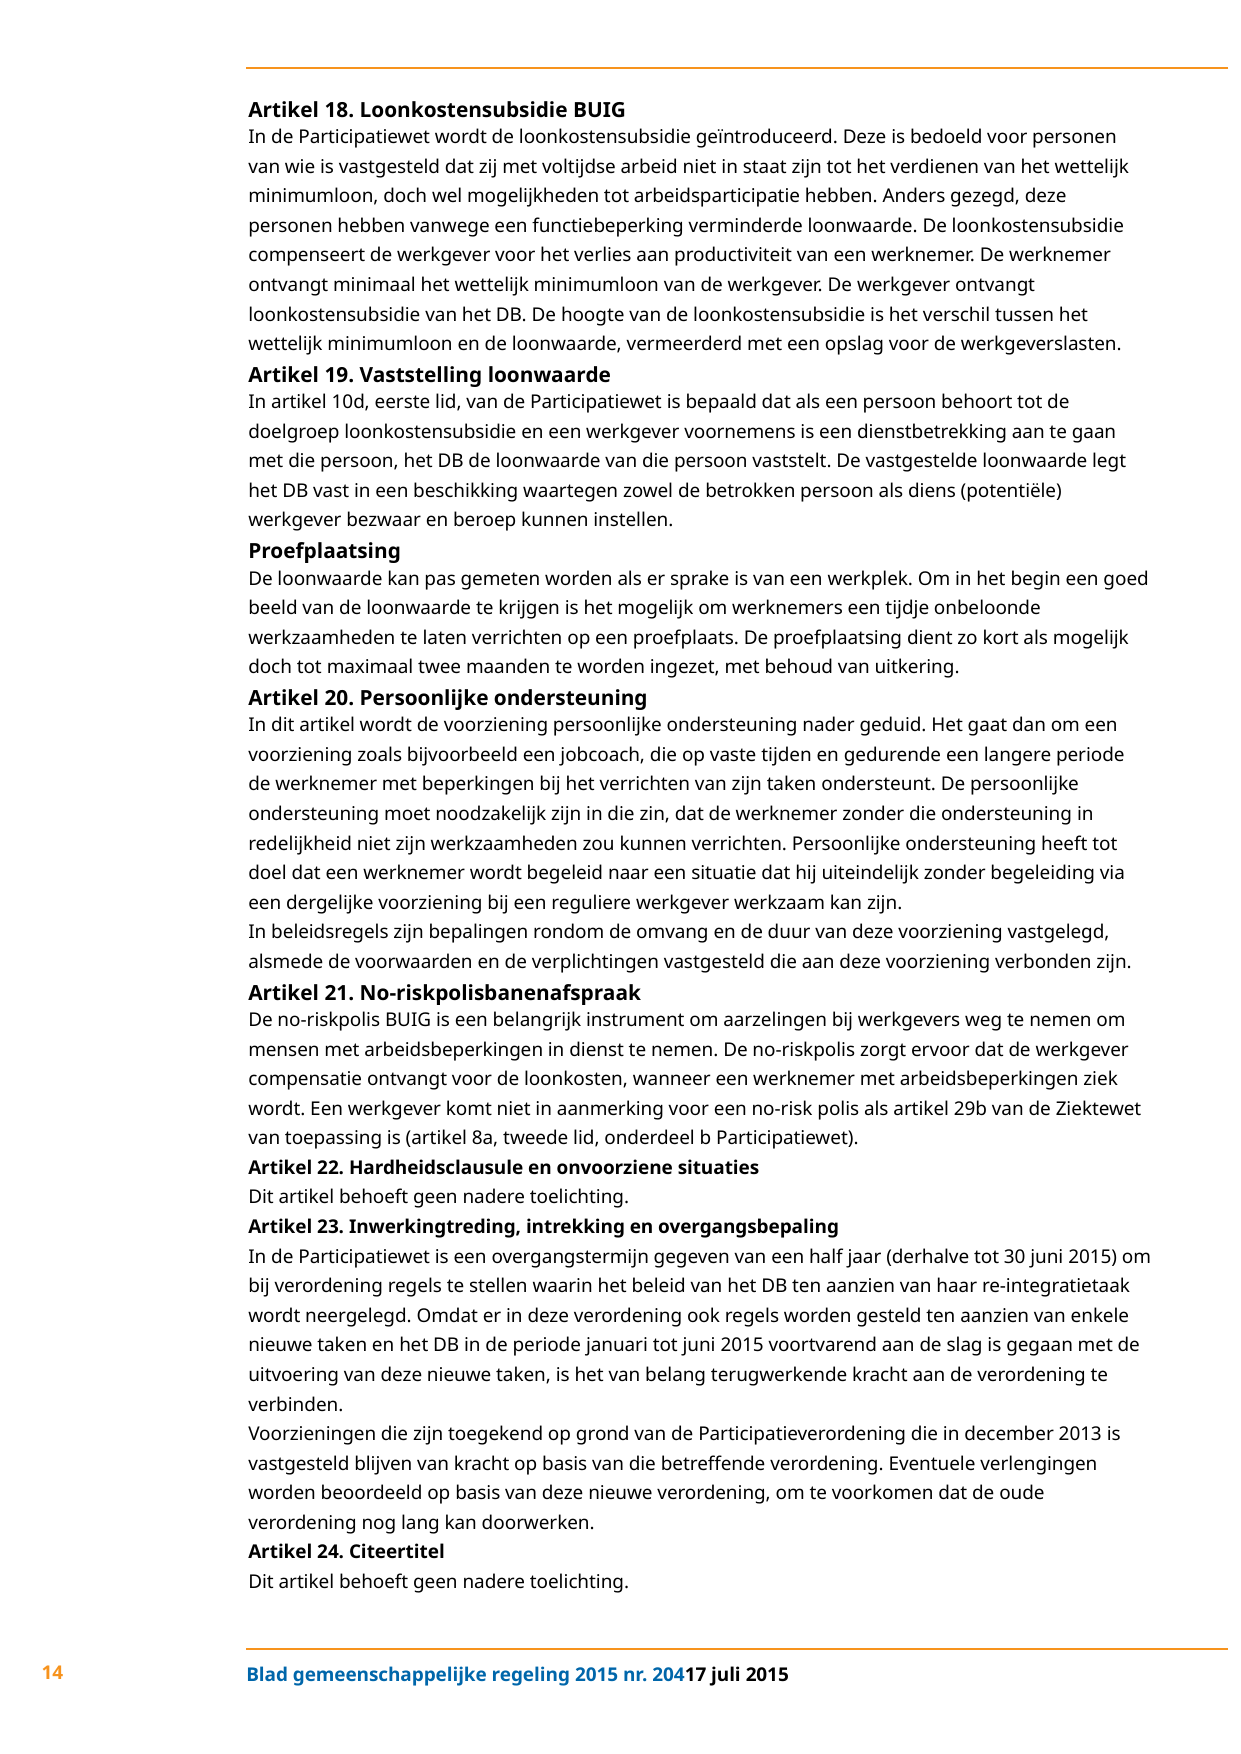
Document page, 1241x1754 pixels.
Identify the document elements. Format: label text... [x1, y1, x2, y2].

text Artikel 18. Loonkostensubsidie BUIG [248, 95, 1152, 123]
text In artikel 10d, eerste lid, van de Participatiewet is bepaald dat als een persoon behoort tot de doelgroep loonkostensubsidie en een werkgever voornemens is een dienstbetrekking aan te gaan met die persoon, het DB de loonwaarde van die persoon vaststelt. De vastgestelde loonwaarde legt het DB vast in een beschikking waartegen zowel de betrokken persoon als diens (potentiële) werkgever bezwaar en beroep kunnen instellen. [248, 388, 1152, 532]
text Artikel 23. Inwerkingtreding, intrekking en overgangsbepaling [248, 1213, 1152, 1239]
text In de Participatiewet wordt de loonkostensubsidie geïntroduceerd. Deze is bedoeld voor personen van wie is vastgesteld dat zij met voltijdse arbeid niet in staat zijn tot het verdienen van het wettelijk minimumloon, doch wel mogelijkheden tot arbeidsparticipatie hebben. Anders gezegd, deze personen hebben vanwege een functiebeperking verminderde loonwaarde. De loonkostensubsidie compenseert de werkgever voor het verlies aan productiviteit van een werknemer. De werknemer ontvangt minimaal het wettelijk minimumloon van de werkgever. De werkgever ontvangt loonkostensubsidie van het DB. De hoogte van de loonkostensubsidie is het verschil tussen het wettelijk minimumloon en de loonwaarde, vermeerderd met een opslag voor de werkgeverslasten. [248, 123, 1152, 356]
text In beleidsregels zijn bepalingen rondom de omvang en de duur van deze voorziening vastgelegd, alsmede de voorwaarden en de verplichtingen vastgesteld die aan deze voorziening verbonden zijn. [248, 918, 1152, 974]
text Voorzieningen die zijn toegekend op grond van de Participatieverordening die in december 2013 is vastgesteld blijven van kracht op basis van die betreffende verordening. Eventuele verlengingen worden beoordeeld op basis van deze nieuwe verordening, om te voorkomen dat de oude verordening nog lang kan doorwerken. [248, 1420, 1152, 1535]
text Artikel 24. Citeertitel [248, 1539, 1152, 1564]
text In de Participatiewet is een overgangstermijn gegeven van een half jaar (derhalve tot 30 juni 2015) om bij verordening regels te stellen waarin het beleid van het DB ten aanzien van haar re-integratietaak wordt neergelegd. Omdat er in deze verordening ook regels worden gesteld ten aanzien van enkele nieuwe taken en het DB in de periode januari tot juni 2015 voortvarend aan de slag is gegaan met de uitvoering van deze nieuwe taken, is het van belang terugwerkende kracht aan de verordening te verbinden. [248, 1243, 1152, 1416]
text In dit artikel wordt de voorziening persoonlijke ondersteuning nader geduid. Het gaat dan om een voorziening zoals bijvoorbeeld een jobcoach, die op vaste tijden en gedurende een langere periode de werknemer met beperkingen bij het verrichten van zijn taken ondersteunt. De persoonlijke ondersteuning moet noodzakelijk zijn in die zin, dat de werknemer zonder die ondersteuning in redelijkheid niet zijn werkzaamheden zou kunnen verrichten. Persoonlijke ondersteuning heeft tot doel dat een werknemer wordt begeleid naar een situatie dat hij uiteindelijk zonder begeleiding via een dergelijke voorziening bij een reguliere werkgever werkzaam kan zijn. [248, 711, 1152, 915]
text De loonwaarde kan pas gemeten worden als er sprake is van een werkplek. Om in het begin een goed beeld van de loonwaarde te krijgen is het mogelijk om werknemers een tijdje onbeloonde werkzaamheden te laten verrichten op een proefplaats. De proefplaatsing dient zo kort als mogelijk doch tot maximaal twee maanden te worden ingezet, met behoud van uitkering. [248, 565, 1152, 679]
text De no-riskpolis BUIG is een belangrijk instrument om aarzelingen bij werkgevers weg te nemen om mensen met arbeidsbeperkingen in dienst te nemen. De no-riskpolis zorgt ervoor dat de werkgever compensatie ontvangt voor de loonkosten, wanneer een werknemer met arbeidsbeperkingen ziek wordt. Een werkgever komt niet in aanmerking voor een no-risk polis als artikel 29b van de Ziektewet van toepassing is (artikel 8a, tweede lid, onderdeel b Participatiewet). [248, 1006, 1152, 1150]
text Proefplaatsing [248, 536, 1152, 565]
text Artikel 22. Hardheidsclausule en onvoorziene situaties [248, 1154, 1152, 1180]
text Artikel 20. Persoonlijke ondersteuning [248, 683, 1152, 711]
text Dit artikel behoeft geen nadere toelichting. [248, 1568, 1152, 1594]
text Artikel 21. No-riskpolisbanenafspraak [248, 978, 1152, 1006]
text Dit artikel behoeft geen nadere toelichting. [248, 1184, 1152, 1209]
text Artikel 19. Vaststelling loonwaarde [248, 360, 1152, 388]
picture [41, 47, 231, 172]
